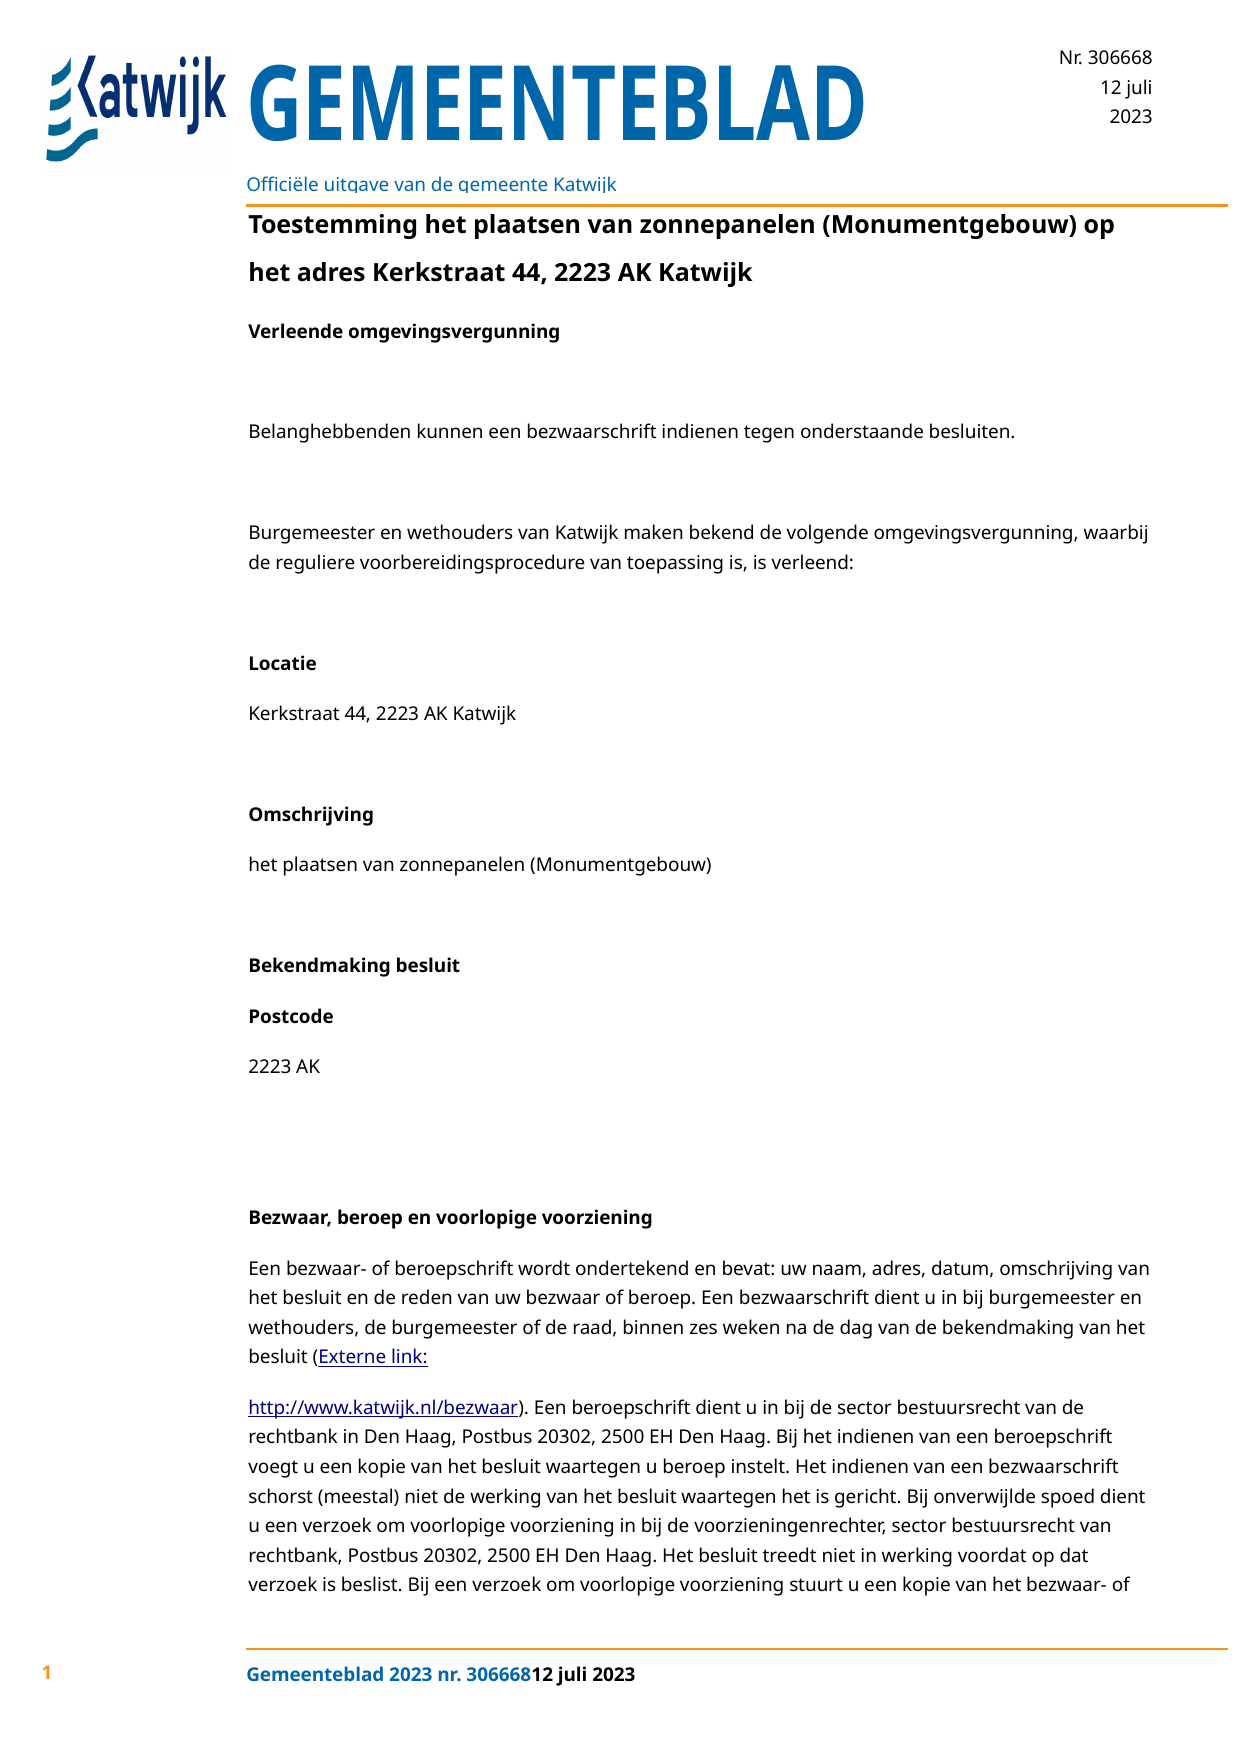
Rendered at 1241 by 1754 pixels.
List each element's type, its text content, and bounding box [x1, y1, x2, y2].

text http://www.katwijk.nl/bezwaar). Een beroepschrift dient u in bij de sector bestuursrecht van de rechtbank in Den Haag, Postbus 20302, 2500 EH Den Haag. Bij het indienen van een beroepschrift voegt u een kopie van het besluit waartegen u beroep instelt. Het indienen van een bezwaarschrift schorst (meestal) niet de werking van het besluit waartegen het is gericht. Bij onverwijlde spoed dient u een verzoek om voorlopige voorziening in bij de voorzieningenrechter, sector bestuursrecht van rechtbank, Postbus 20302, 2500 EH Den Haag. Het besluit treedt niet in werking voordat op dat verzoek is beslist. Bij een verzoek om voorlopige voorziening stuurt u een kopie van het bezwaar- of [248, 1394, 1152, 1597]
text Toestemming het plaatsen van zonnepanelen (Monumentgebouw) op het adres Kerkstraat 44, 2223 AK Katwijk [248, 207, 1152, 288]
picture [41, 47, 231, 172]
text Kerkstraat 44, 2223 AK Katwijk [248, 700, 1152, 726]
text Postcode [248, 1003, 1152, 1029]
text Verleende omgevingsvergunning [248, 318, 1152, 344]
text Bekendmaking besluit [248, 952, 1152, 978]
text Burgemeester en wethouders van Katwijk maken bekend de volgende omgevingsvergunning, waarbij de reguliere voorbereidingsprocedure van toepassing is, is verleend: [248, 519, 1152, 575]
text Locatie [248, 650, 1152, 676]
text Belanghebbenden kunnen een bezwaarschrift indienen tegen onderstaande besluiten. [248, 419, 1152, 444]
text 2223 AK [248, 1053, 1152, 1079]
text het plaatsen van zonnepanelen (Monumentgebouw) [248, 852, 1152, 877]
text Bezwaar, beroep en voorlopige voorziening [248, 1204, 1152, 1230]
text Omschrijving [248, 801, 1152, 827]
text Een bezwaar- of beroepschrift wordt ondertekend en bevat: uw naam, adres, datum, omschrijving van het besluit en de reden van uw bezwaar of beroep. Een bezwaarschrift dient u in bij burgemeester en wethouders, de burgemeester of de raad, binnen zes weken na de dag van de bekendmaking van het besluit (Externe link: [248, 1255, 1152, 1369]
